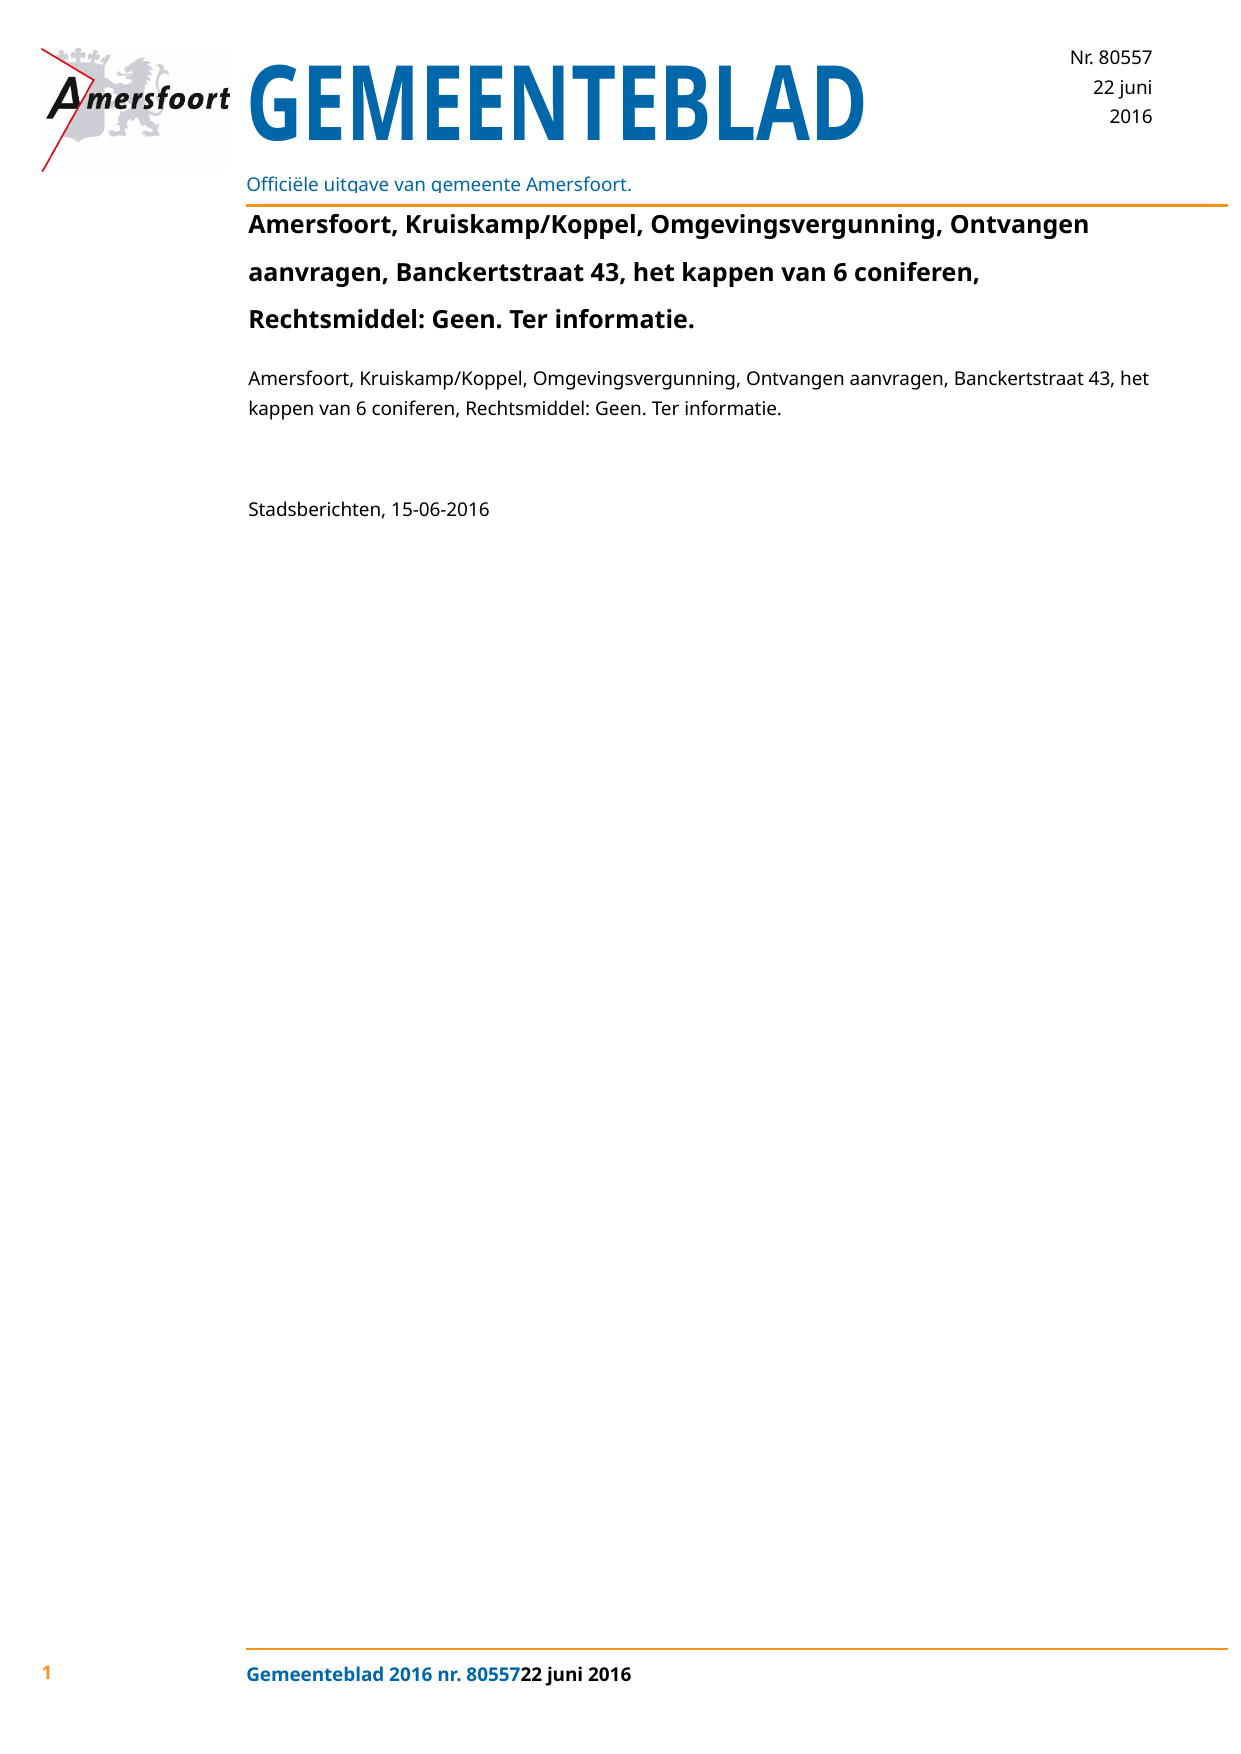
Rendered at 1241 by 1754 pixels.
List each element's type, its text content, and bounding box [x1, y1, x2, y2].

text Amersfoort, Kruiskamp/Koppel, Omgevingsvergunning, Ontvangen aanvragen, Banckertstraat 43, het kappen van 6 coniferen, Rechtsmiddel: Geen. Ter informatie. [248, 366, 1152, 421]
picture [41, 47, 231, 172]
text Stadsberichten, 15-06-2016 [248, 496, 1152, 522]
text Amersfoort, Kruiskamp/Koppel, Omgevingsvergunning, Ontvangen aanvragen, Banckertstraat 43, het kappen van 6 coniferen, Rechtsmiddel: Geen. Ter informatie. [248, 207, 1152, 336]
